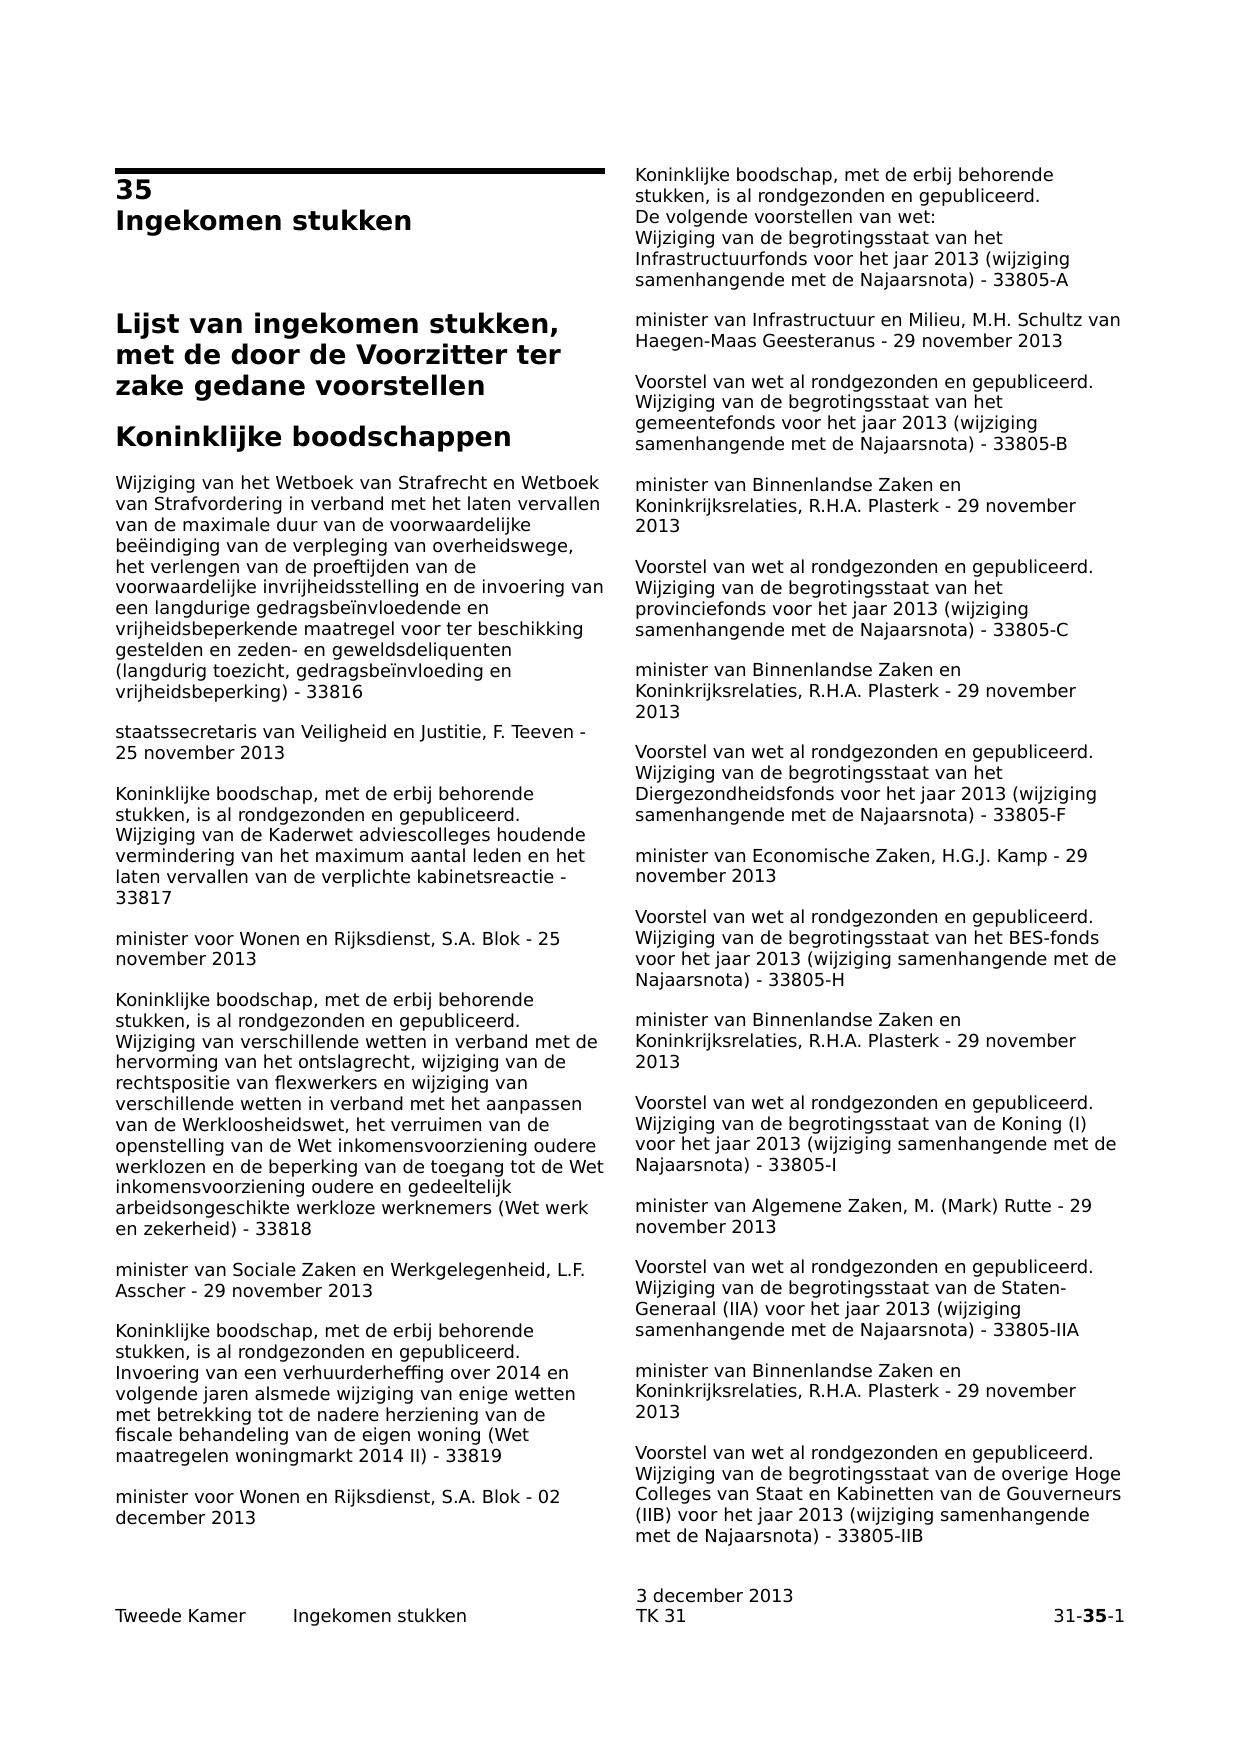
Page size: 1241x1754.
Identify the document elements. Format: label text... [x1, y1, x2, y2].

text Wijziging van de begrotingsstaat van het Diergezondheidsfonds voor het jaar 2013 (wijziging samenhangende met de Najaarsnota) - 33805-F [635, 763, 1125, 826]
text Voorstel van wet al rondgezonden en gepubliceerd. [635, 1443, 1125, 1463]
text Wijziging van de Kaderwet adviescolleges houdende vermindering van het maximum aantal leden en het laten vervallen van de verplichte kabinetsreactie - 33817 [115, 825, 605, 908]
text minister van Economische Zaken, H.G.J. Kamp - 29 november 2013 [635, 846, 1125, 887]
text Voorstel van wet al rondgezonden en gepubliceerd. [635, 557, 1125, 578]
text Wijziging van de begrotingsstaat van de Koning (I) voor het jaar 2013 (wijziging samenhangende met de Najaarsnota) - 33805-I [635, 1113, 1125, 1176]
text Wijziging van de begrotingsstaat van het provinciefonds voor het jaar 2013 (wijziging samenhangende met de Najaarsnota) - 33805-C [635, 578, 1125, 640]
text minister van Binnenlandse Zaken en Koninkrijksrelaties, R.H.A. Plasterk - 29 november 2013 [635, 1010, 1125, 1072]
text Koninklijke boodschap, met de erbij behorende stukken, is al rondgezonden en gepubliceerd. [115, 1321, 605, 1363]
text Voorstel van wet al rondgezonden en gepubliceerd. [635, 1092, 1125, 1113]
text Voorstel van wet al rondgezonden en gepubliceerd. [635, 372, 1125, 392]
text Koninklijke boodschap, met de erbij behorende stukken, is al rondgezonden en gepubliceerd. [115, 784, 605, 825]
text Wijziging van de begrotingsstaat van de Staten-Generaal (IIA) voor het jaar 2013 (wijziging samenhangende met de Najaarsnota) - 33805-IIA [635, 1278, 1125, 1340]
text minister van Binnenlandse Zaken en Koninkrijksrelaties, R.H.A. Plasterk - 29 november 2013 [635, 660, 1125, 722]
text De volgende voorstellen van wet: [635, 207, 1125, 228]
title Koninklijke boodschappen [115, 422, 605, 453]
text minister van Sociale Zaken en Werkgelegenheid, L.F. Asscher - 29 november 2013 [115, 1260, 605, 1301]
text minister van Infrastructuur en Milieu, M.H. Schultz van Haegen-Maas Geesteranus - 29 november 2013 [635, 310, 1125, 352]
text Koninklijke boodschap, met de erbij behorende stukken, is al rondgezonden en gepubliceerd. [635, 165, 1125, 207]
text minister voor Wonen en Rijksdienst, S.A. Blok - 25 november 2013 [115, 928, 605, 970]
text Koninklijke boodschap, met de erbij behorende stukken, is al rondgezonden en gepubliceerd. [115, 990, 605, 1031]
text Wijziging van de begrotingsstaat van de overige Hoge Colleges van Staat en Kabinetten van de Gouverneurs (IIB) voor het jaar 2013 (wijziging samenhangende met de Najaarsnota) - 33805-IIB [635, 1463, 1125, 1547]
text minister van Binnenlandse Zaken en Koninkrijksrelaties, R.H.A. Plasterk - 29 november 2013 [635, 475, 1125, 537]
text staatssecretaris van Veiligheid en Justitie, F. Teeven - 25 november 2013 [115, 722, 605, 764]
text Voorstel van wet al rondgezonden en gepubliceerd. [635, 742, 1125, 763]
text Wijziging van de begrotingsstaat van het gemeentefonds voor het jaar 2013 (wijziging samenhangende met de Najaarsnota) - 33805-B [635, 392, 1125, 455]
title 35 Ingekomen stukken [115, 174, 605, 237]
text Wijziging van het Wetboek van Strafrecht en Wetboek van Strafvordering in verband met het laten vervallen van de maximale duur van de voorwaardelijke beëindiging van de verpleging van overheidswege, het verlengen van de proeftijden van de voorwaardelijke invrijheidsstelling en de invoering van een langdurige gedragsbeïnvloedende en vrijheidsbeperkende maatregel voor ter beschikking gestelden en zeden- en geweldsdeliquenten (langdurig toezicht, gedragsbeïnvloeding en vrijheidsbeperking) - 33816 [115, 473, 605, 702]
text Wijziging van verschillende wetten in verband met de hervorming van het ontslagrecht, wijziging van de rechtspositie van flexwerkers en wijziging van verschillende wetten in verband met het aanpassen van de Werkloosheidswet, het verruimen van de openstelling van de Wet inkomensvoorziening oudere werklozen en de beperking van de toegang tot de Wet inkomensvoorziening oudere en gedeeltelijk arbeidsongeschikte werkloze werknemers (Wet werk en zekerheid) - 33818 [115, 1031, 605, 1240]
text Wijziging van de begrotingsstaat van het BES-fonds voor het jaar 2013 (wijziging samenhangende met de Najaarsnota) - 33805-H [635, 928, 1125, 990]
text minister voor Wonen en Rijksdienst, S.A. Blok - 02 december 2013 [115, 1487, 605, 1528]
text Invoering van een verhuurderheffing over 2014 en volgende jaren alsmede wijziging van enige wetten met betrekking tot de nadere herziening van de fiscale behandeling van de eigen woning (Wet maatregelen woningmarkt 2014 II) - 33819 [115, 1363, 605, 1467]
text Voorstel van wet al rondgezonden en gepubliceerd. [635, 1257, 1125, 1278]
text minister van Algemene Zaken, M. (Mark) Rutte - 29 november 2013 [635, 1196, 1125, 1237]
text minister van Binnenlandse Zaken en Koninkrijksrelaties, R.H.A. Plasterk - 29 november 2013 [635, 1360, 1125, 1423]
text Voorstel van wet al rondgezonden en gepubliceerd. [635, 907, 1125, 928]
title Lijst van ingekomen stukken, met de door de Voorzitter ter zake gedane voorstellen [115, 308, 605, 402]
text Wijziging van de begrotingsstaat van het Infrastructuurfonds voor het jaar 2013 (wijziging samenhangende met de Najaarsnota) - 33805-A [635, 228, 1125, 290]
